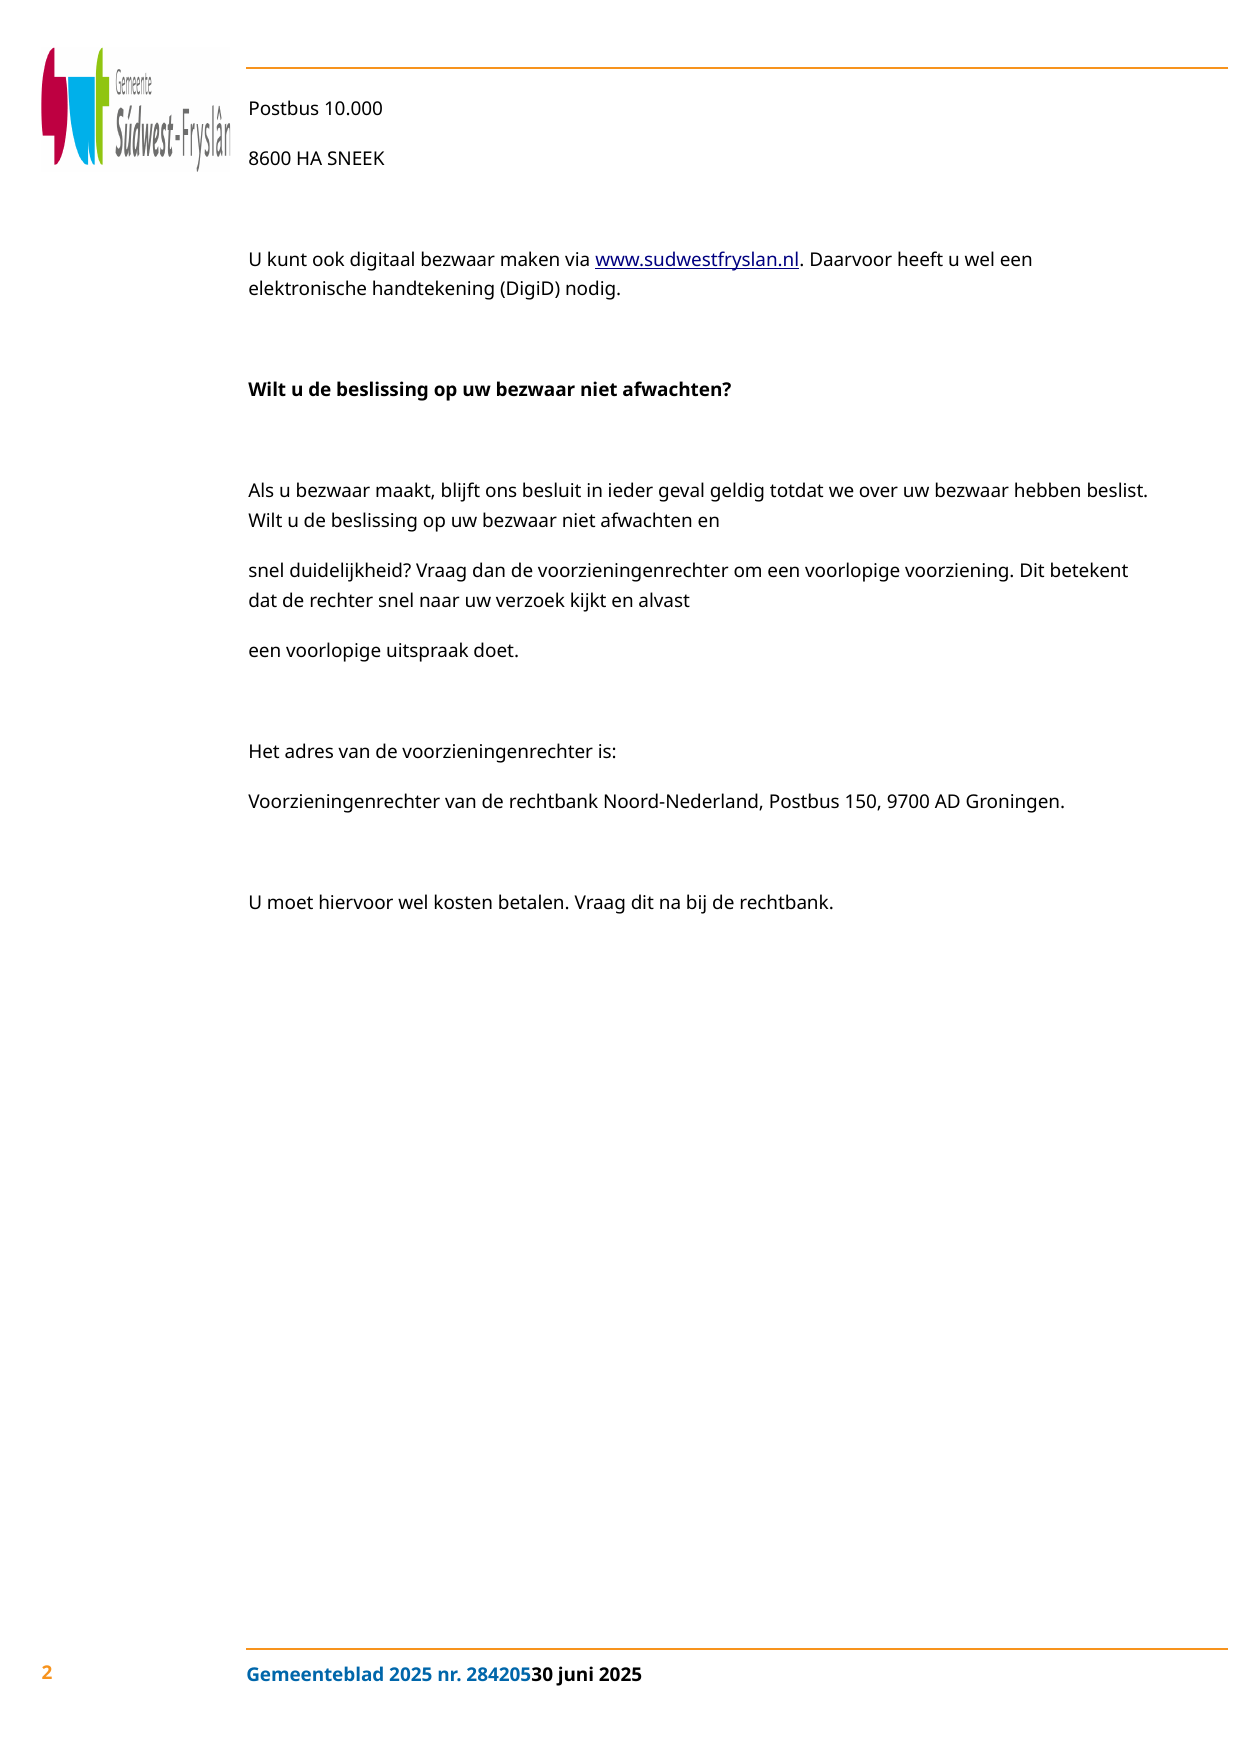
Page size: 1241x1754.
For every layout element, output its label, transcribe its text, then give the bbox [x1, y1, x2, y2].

text Wilt u de beslissing op uw bezwaar niet afwachten? [248, 376, 1152, 402]
text een voorlopige uitspraak doet. [248, 637, 1152, 663]
text snel duidelijkheid? Vraag dan de voorzieningenrechter om een voorlopige voorziening. Dit betekent dat de rechter snel naar uw verzoek kijkt en alvast [248, 557, 1152, 613]
text 8600 HA SNEEK [248, 145, 1152, 171]
text U kunt ook digitaal bezwaar maken via www.sudwestfryslan.nl. Daarvoor heeft u wel een elektronische handtekening (DigiD) nodig. [248, 246, 1152, 301]
text Voorzieningenrechter van de rechtbank Noord-Nederland, Postbus 150, 9700 AD Groningen. [248, 788, 1152, 814]
picture [41, 47, 231, 172]
text Als u bezwaar maakt, blijft ons besluit in ieder geval geldig totdat we over uw bezwaar hebben beslist. Wilt u de beslissing op uw bezwaar niet afwachten en [248, 477, 1152, 533]
text Postbus 10.000 [248, 95, 1152, 121]
text U moet hiervoor wel kosten betalen. Vraag dit na bij de rechtbank. [248, 889, 1152, 915]
text Het adres van de voorzieningenrechter is: [248, 738, 1152, 764]
